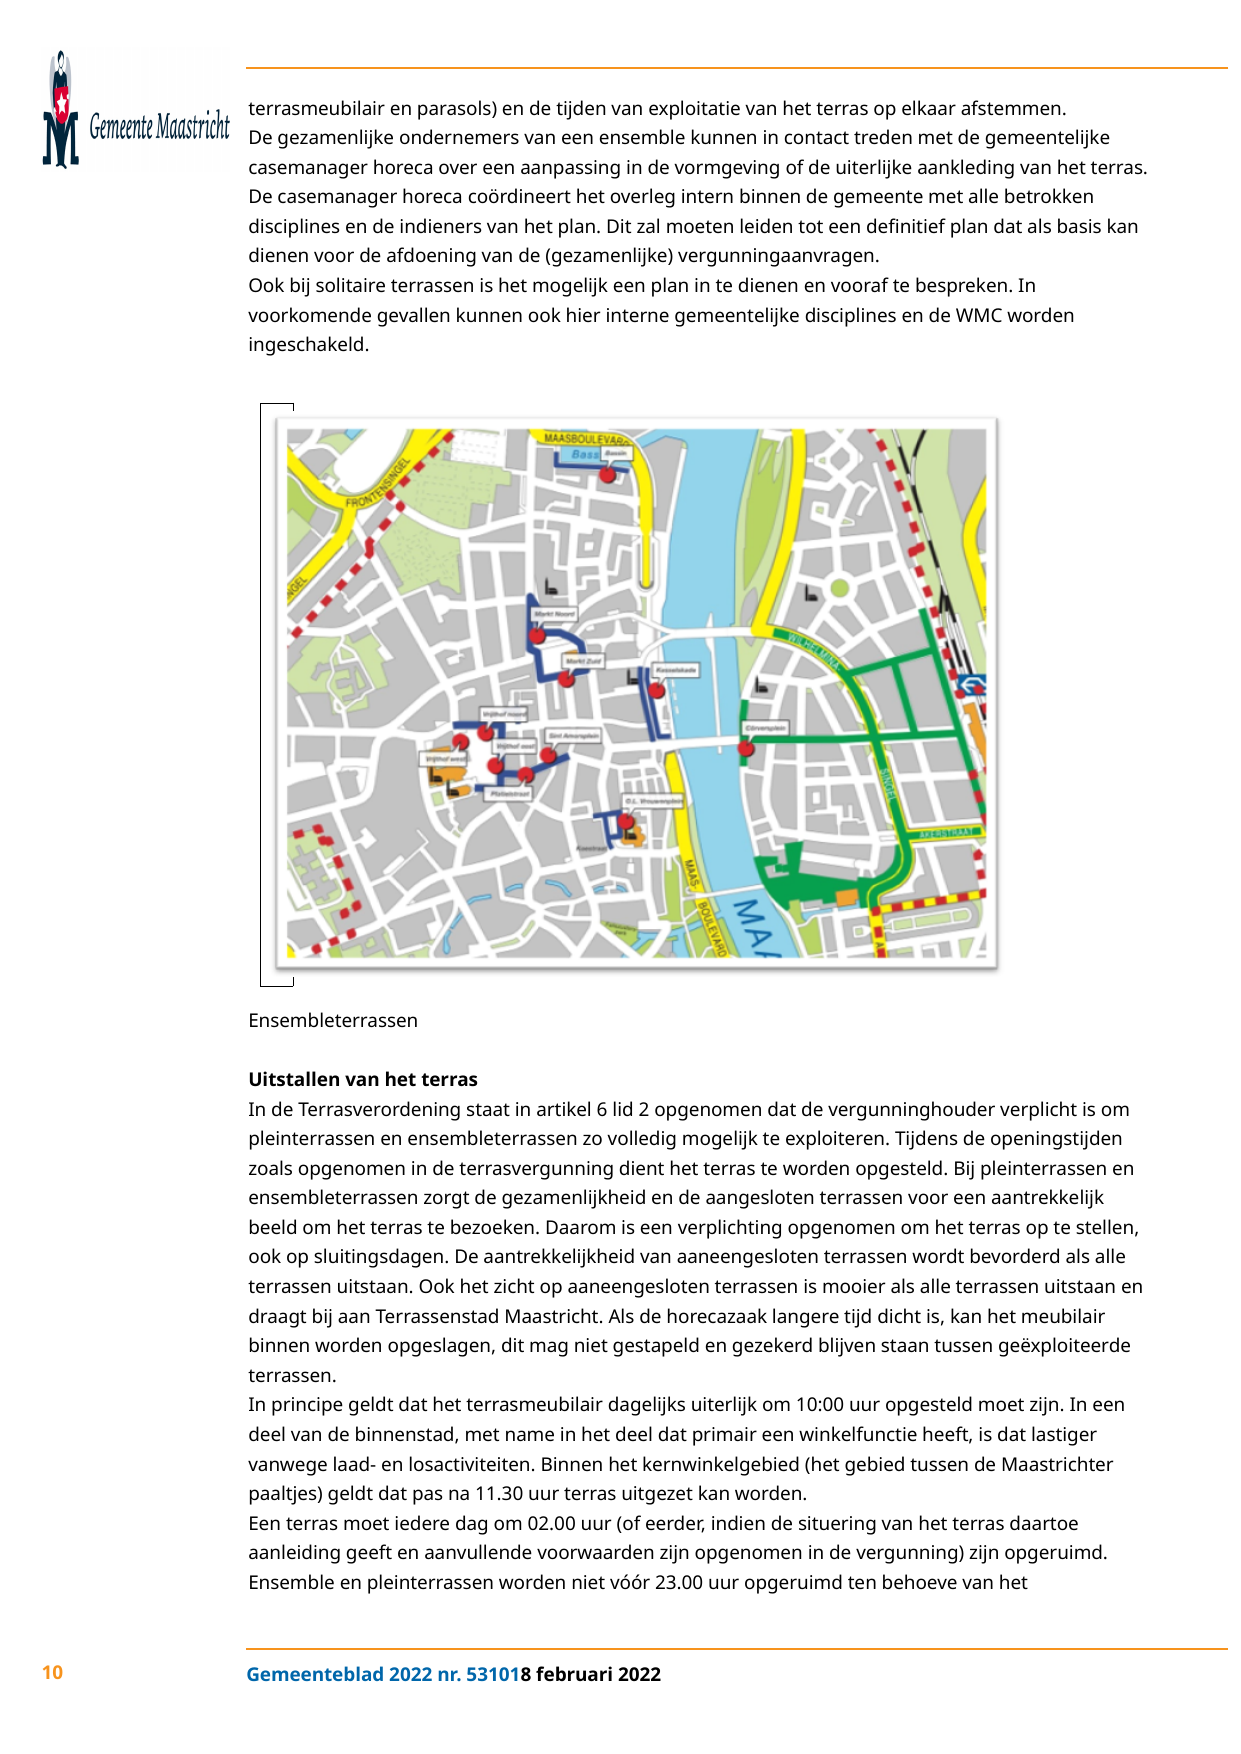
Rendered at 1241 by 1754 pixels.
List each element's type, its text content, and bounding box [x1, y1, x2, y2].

picture [268, 411, 1008, 977]
text Uitstallen van het terras [248, 1066, 1152, 1092]
text Ensembleterrassen [248, 1007, 1152, 1033]
text In principe geldt dat het terrasmeubilair dagelijks uiterlijk om 10:00 uur opgesteld moet zijn. In een deel van de binnenstad, met name in het deel dat primair een winkelfunctie heeft, is dat lastiger vanwege laad- en losactiviteiten. Binnen het kernwinkelgebied (het gebied tussen de Maastrichter paaltjes) geldt dat pas na 11.30 uur terras uitgezet kan worden. [248, 1392, 1152, 1506]
picture [41, 47, 231, 172]
text terrasmeubilair en parasols) en de tijden van exploitatie van het terras op elkaar afstemmen. [248, 95, 1152, 121]
text De gezamenlijke ondernemers van een ensemble kunnen in contact treden met de gemeentelijke casemanager horeca over een aanpassing in de vormgeving of de uiterlijke aankleding van het terras. De casemanager horeca coördineert het overleg intern binnen de gemeente met alle betrokken disciplines en de indieners van het plan. Dit zal moeten leiden tot een definitief plan dat als basis kan dienen voor de afdoening van de (gezamenlijke) vergunningaanvragen. [248, 124, 1152, 268]
text Een terras moet iedere dag om 02.00 uur (of eerder, indien de situering van het terras daartoe aanleiding geeft en aanvullende voorwaarden zijn opgenomen in de vergunning) zijn opgeruimd. Ensemble en pleinterrassen worden niet vóór 23.00 uur opgeruimd ten behoeve van het [248, 1510, 1152, 1595]
text Ook bij solitaire terrassen is het mogelijk een plan in te dienen en vooraf te bespreken. In voorkomende gevallen kunnen ook hier interne gemeentelijke disciplines en de WMC worden ingeschakeld. [248, 272, 1152, 357]
text In de Terrasverordening staat in artikel 6 lid 2 opgenomen dat de vergunninghouder verplicht is om pleinterrassen en ensembleterrassen zo volledig mogelijk te exploiteren. Tijdens de openingstijden zoals opgenomen in de terrasvergunning dient het terras te worden opgesteld. Bij pleinterrassen en ensembleterrassen zorgt de gezamenlijkheid en de aangesloten terrassen voor een aantrekkelijk beeld om het terras te bezoeken. Daarom is een verplichting opgenomen om het terras op te stellen, ook op sluitingsdagen. De aantrekkelijkheid van aaneengesloten terrassen wordt bevorderd als alle terrassen uitstaan. Ook het zicht op aaneengesloten terrassen is mooier als alle terrassen uitstaan en draagt bij aan Terrassenstad Maastricht. Als de horecazaak langere tijd dicht is, kan het meubilair binnen worden opgeslagen, dit mag niet gestapeld en gezekerd blijven staan tussen geëxploiteerde terrassen. [248, 1096, 1152, 1388]
